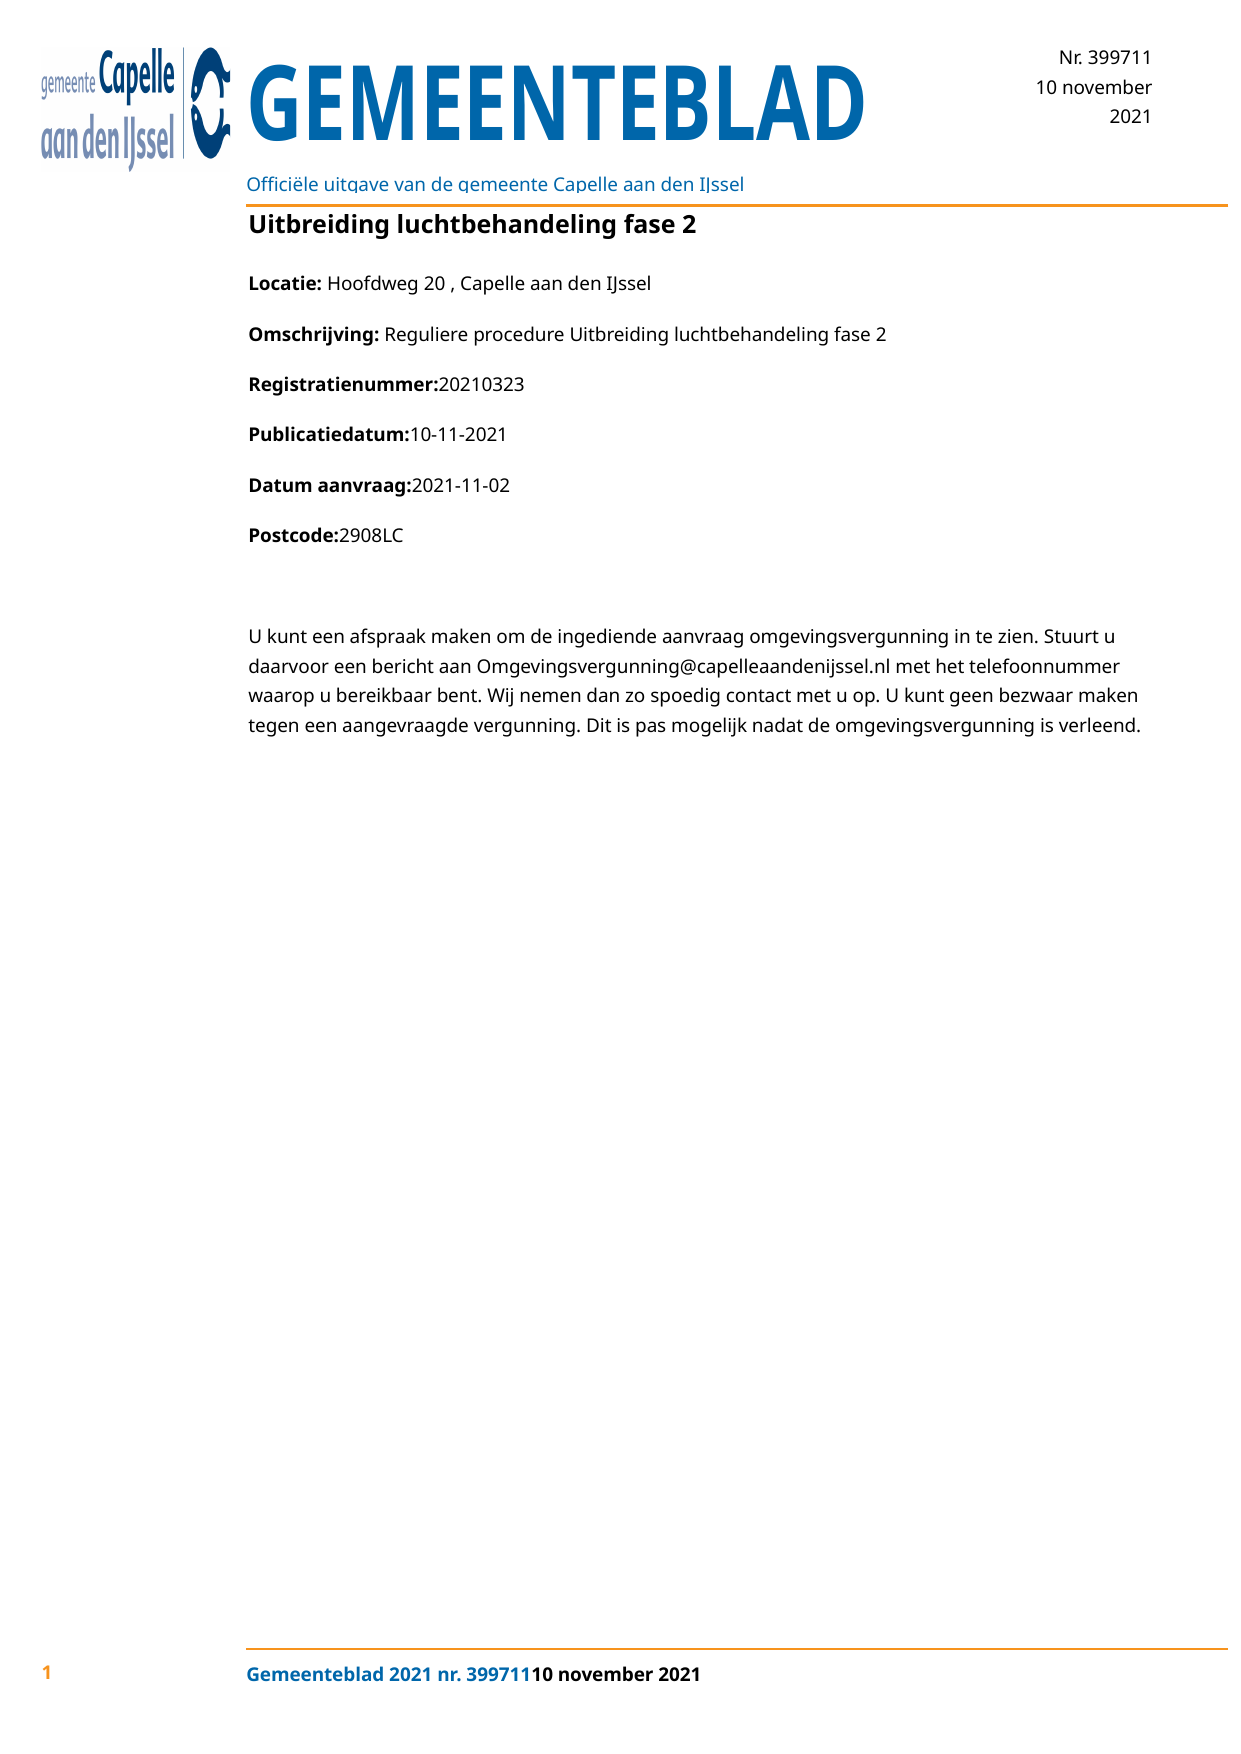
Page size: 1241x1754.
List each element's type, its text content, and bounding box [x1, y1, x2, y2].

text Omschrijving: Reguliere procedure Uitbreiding luchtbehandeling fase 2 [248, 321, 1152, 346]
text Uitbreiding luchtbehandeling fase 2 [248, 207, 1152, 241]
picture [41, 47, 231, 172]
text Publicatiedatum:10-11-2021 [248, 422, 1152, 447]
text U kunt een afspraak maken om de ingediende aanvraag omgevingsvergunning in te zien. Stuurt u daarvoor een bericht aan Omgevingsvergunning@capelleaandenijssel.nl met het telefoonnummer waarop u bereikbaar bent. Wij nemen dan zo spoedig contact met u op. U kunt geen bezwaar maken tegen een aangevraagde vergunning. Dit is pas mogelijk nadat de omgevingsvergunning is verleend. [248, 623, 1152, 738]
text Locatie: Hoofdweg 20 , Capelle aan den IJssel [248, 270, 1152, 296]
text Datum aanvraag:2021-11-02 [248, 472, 1152, 498]
text Registratienummer:20210323 [248, 371, 1152, 397]
text Postcode:2908LC [248, 522, 1152, 548]
